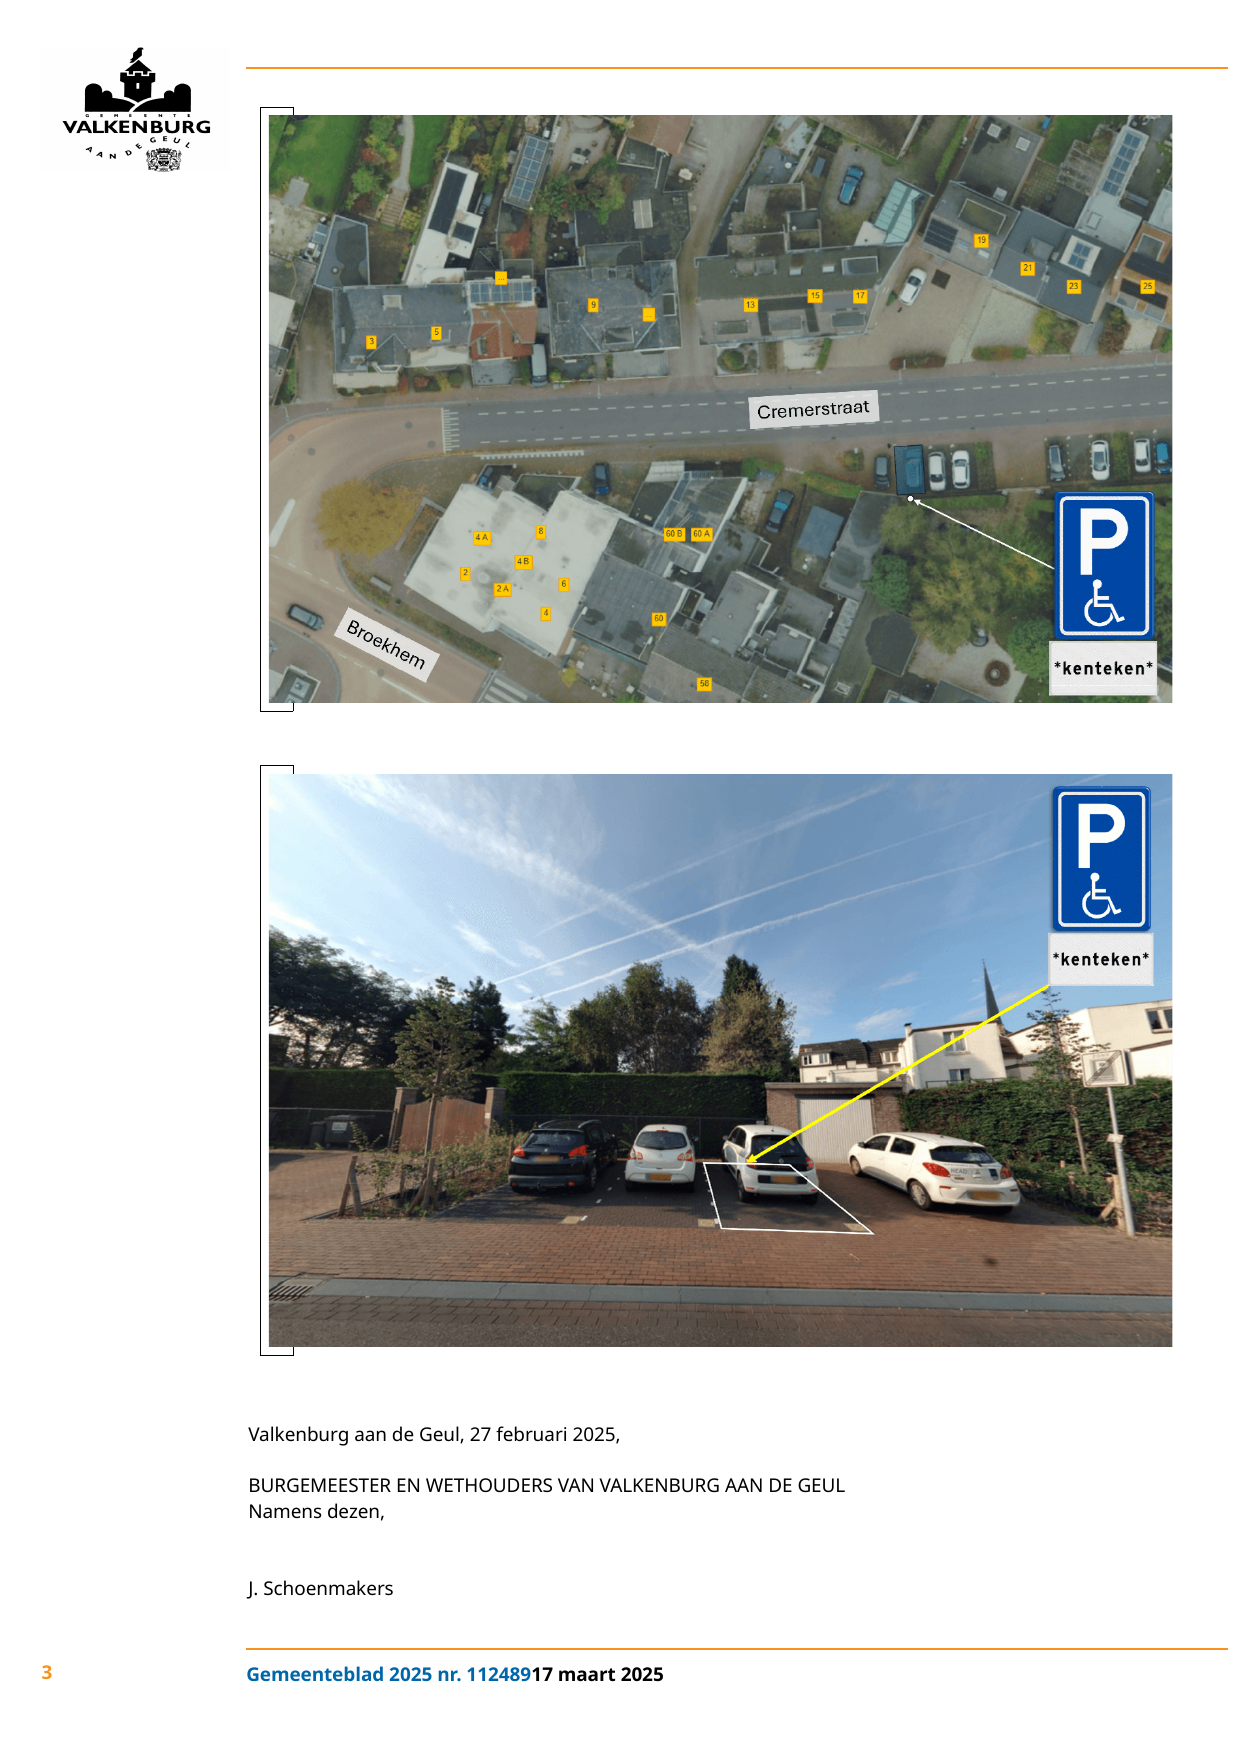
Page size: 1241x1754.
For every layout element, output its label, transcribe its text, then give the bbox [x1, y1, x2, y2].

text J. Schoenmakers [248, 1575, 1152, 1601]
text Valkenburg aan de Geul, 27 februari 2025, [248, 1421, 1152, 1447]
text BURGEMEESTER EN WETHOUDERS VAN VALKENBURG AAN DE GEUL [248, 1472, 1152, 1498]
picture [268, 115, 1173, 703]
text Namens dezen, [248, 1498, 1152, 1524]
picture [268, 774, 1173, 1347]
picture [41, 47, 231, 172]
